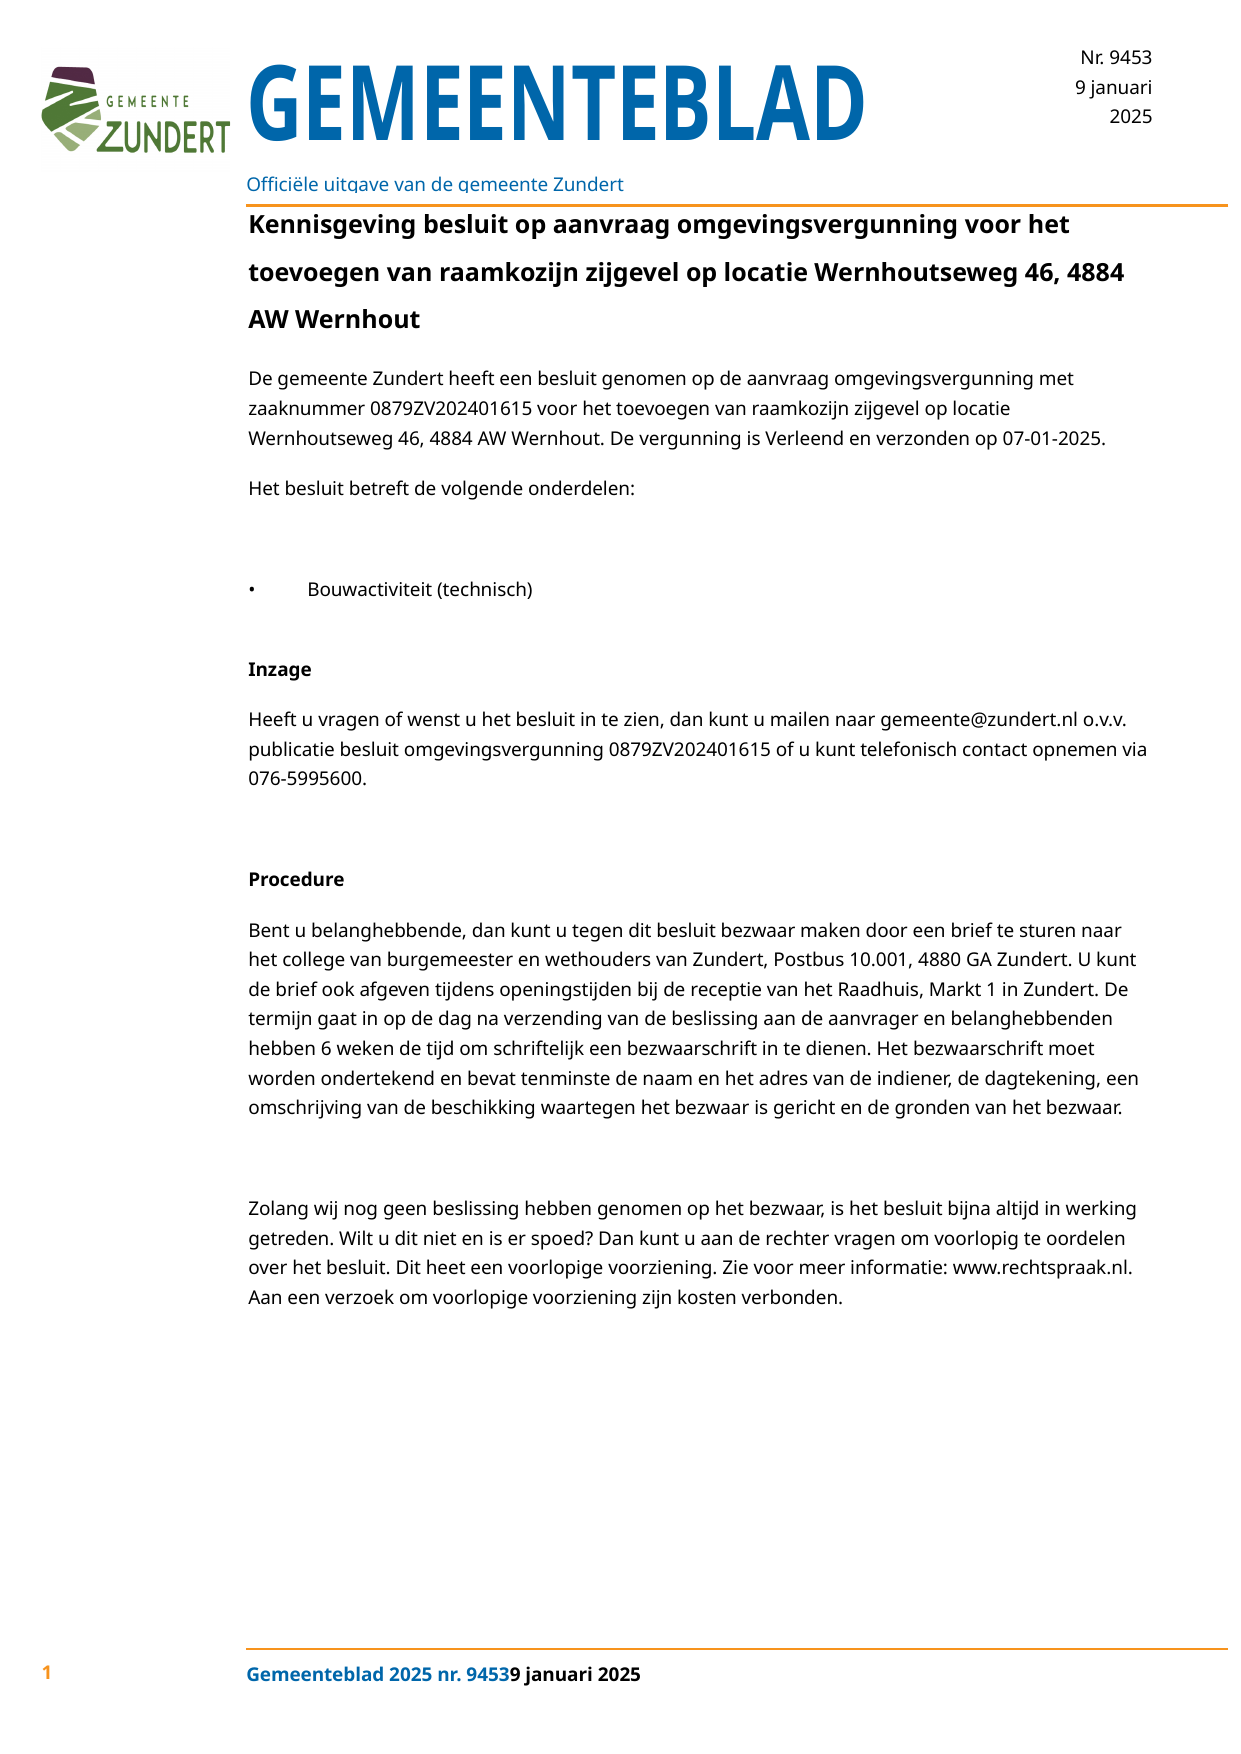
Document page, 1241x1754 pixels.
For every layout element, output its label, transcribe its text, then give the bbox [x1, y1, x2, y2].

text Kennisgeving besluit op aanvraag omgevingsvergunning voor het toevoegen van raamkozijn zijgevel op locatie Wernhoutseweg 46, 4884 AW Wernhout [248, 207, 1152, 336]
text De gemeente Zundert heeft een besluit genomen op de aanvraag omgevingsvergunning met zaaknummer 0879ZV202401615 voor het toevoegen van raamkozijn zijgevel op locatie Wernhoutseweg 46, 4884 AW Wernhout. De vergunning is Verleend en verzonden op 07-01-2025. [248, 366, 1152, 450]
list Bouwactiviteit (technisch) [248, 576, 1152, 602]
picture [41, 47, 231, 172]
text Procedure [248, 866, 1152, 892]
text Zolang wij nog geen beslissing hebben genomen op het bezwaar, is het besluit bijna altijd in werking getreden. Wilt u dit niet en is er spoed? Dan kunt u aan de rechter vragen om voorlopig te oordelen over het besluit. Dit heet een voorlopige voorziening. Zie voor meer informatie: www.rechtspraak.nl. Aan een verzoek om voorlopige voorziening zijn kosten verbonden. [248, 1195, 1152, 1309]
text Heeft u vragen of wenst u het besluit in te zien, dan kunt u mailen naar gemeente@zundert.nl o.v.v. publicatie besluit omgevingsvergunning 0879ZV202401615 of u kunt telefonisch contact opnemen via 076-5995600. [248, 706, 1152, 791]
text Bent u belanghebbende, dan kunt u tegen dit besluit bezwaar maken door een brief te sturen naar het college van burgemeester en wethouders van Zundert, Postbus 10.001, 4880 GA Zundert. U kunt de brief ook afgeven tijdens openingstijden bij de receptie van het Raadhuis, Markt 1 in Zundert. De termijn gaat in op de dag na verzending van de beslissing aan de aanvrager en belanghebbenden hebben 6 weken de tijd om schriftelijk een bezwaarschrift in te dienen. Het bezwaarschrift moet worden ondertekend en bevat tenminste de naam en het adres van de indiener, de dagtekening, een omschrijving van de beschikking waartegen het bezwaar is gericht en de gronden van het bezwaar. [248, 917, 1152, 1120]
text Inzage [248, 656, 1152, 682]
text Het besluit betreft de volgende onderdelen: [248, 475, 1152, 501]
